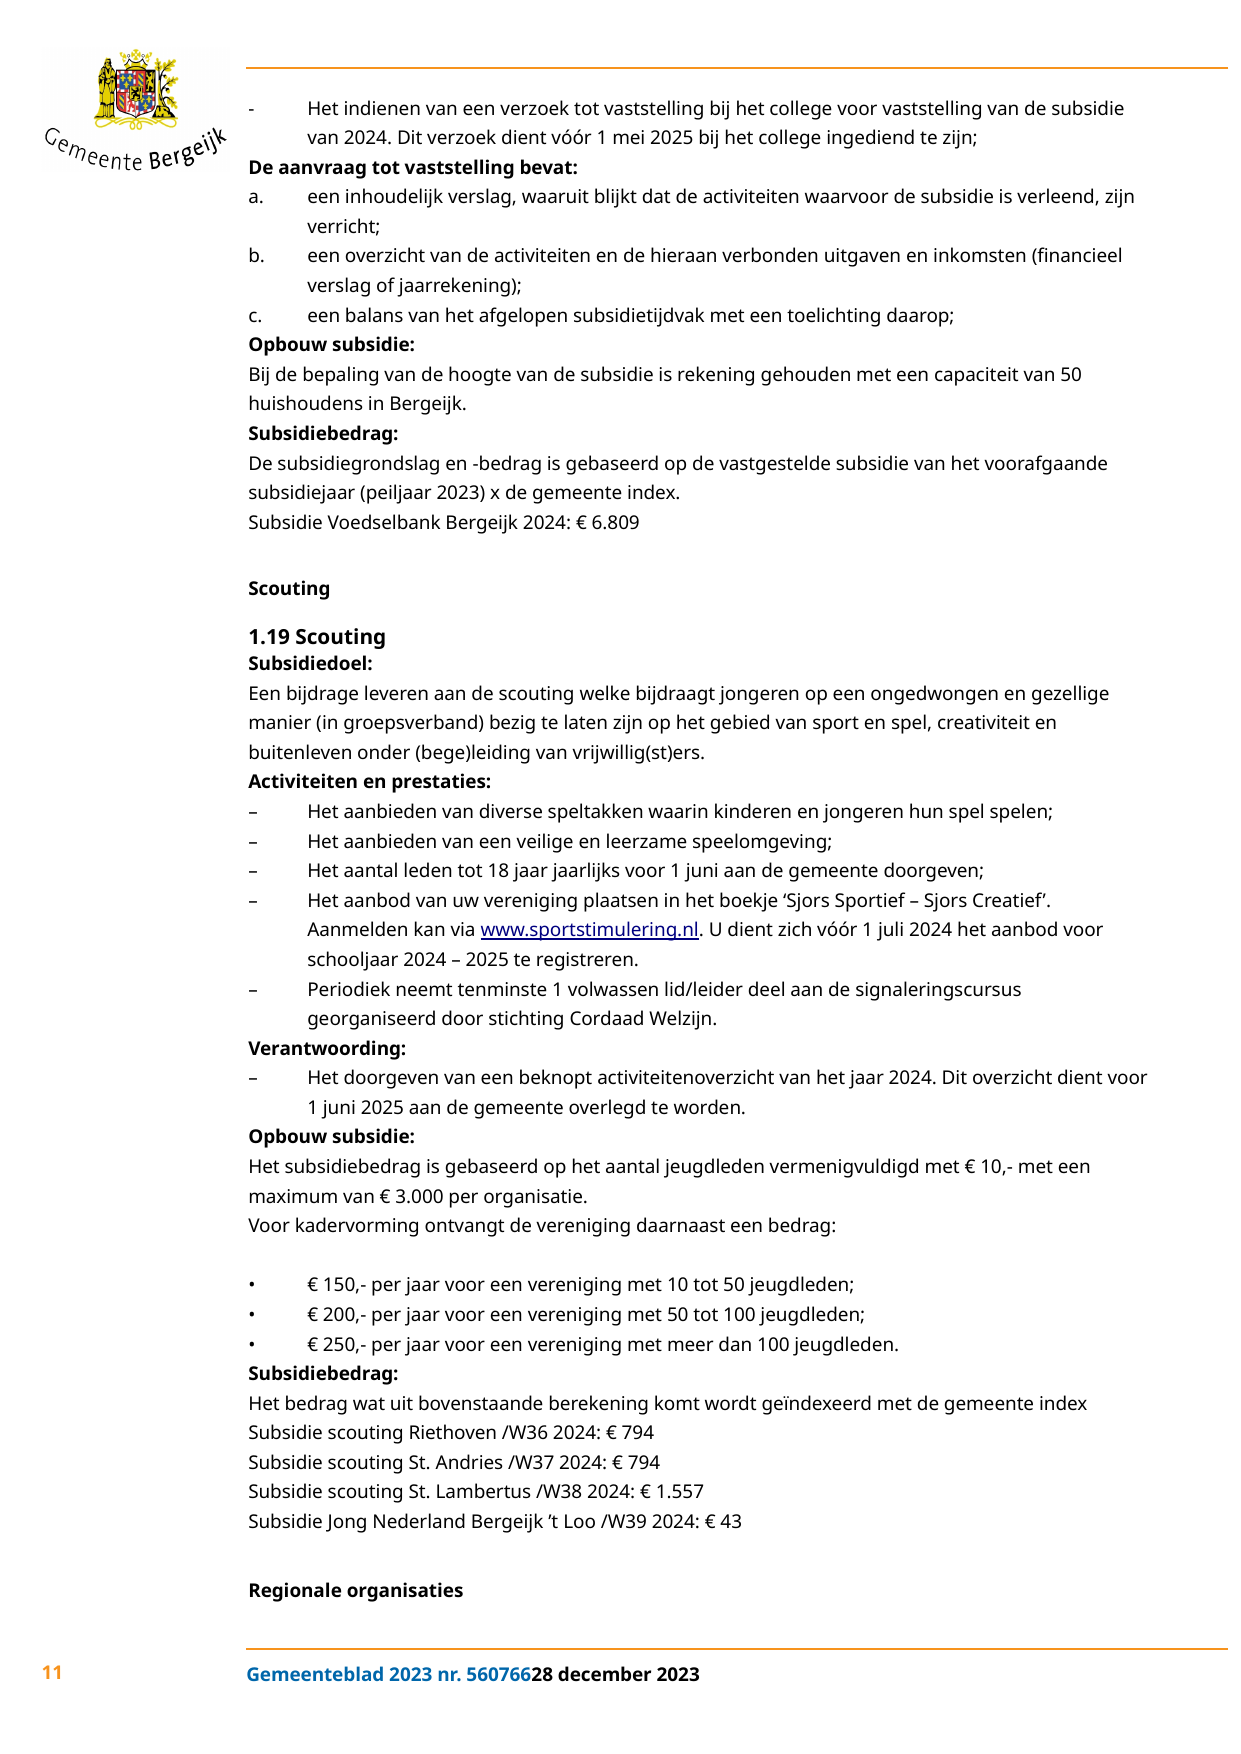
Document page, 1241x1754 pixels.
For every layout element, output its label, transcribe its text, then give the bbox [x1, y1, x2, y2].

list Het doorgeven van een beknopt activiteitenoverzicht van het jaar 2024. Dit overzicht dient voor 1 juni 2025 aan de gemeente overlegd te worden. [248, 1064, 1152, 1120]
list een overzicht van de activiteiten en de hieraan verbonden uitgaven en inkomsten (financieel verslag of jaarrekening); [248, 243, 1152, 298]
text Activiteiten en prestaties: [248, 769, 1152, 794]
picture [41, 47, 231, 172]
list Het aanbieden van een veilige en leerzame speelomgeving; [248, 828, 1152, 854]
text Een bijdrage leveren aan de scouting welke bijdraagt jongeren op een ongedwongen en gezellige manier (in groepsverband) bezig te laten zijn op het gebied van sport en spel, creativiteit en buitenleven onder (bege)leiding van vrijwillig(st)ers. [248, 680, 1152, 765]
text Subsidie Voedselbank Bergeijk 2024: € 6.809 [248, 509, 1152, 535]
text Subsidiebedrag: [248, 420, 1152, 446]
text Voor kadervorming ontvangt de vereniging daarnaast een bedrag: [248, 1212, 1152, 1238]
text Subsidiedoel: [248, 650, 1152, 676]
text Verantwoording: [248, 1035, 1152, 1061]
list Het indienen van een verzoek tot vaststelling bij het college voor vaststelling van de subsidie van 2024. Dit verzoek dient vóór 1 mei 2025 bij het college ingediend te zijn; [248, 95, 1152, 150]
text Scouting [248, 575, 1152, 601]
list € 200,- per jaar voor een vereniging met 50 tot 100 jeugdleden; [248, 1301, 1152, 1327]
text Subsidie scouting St. Lambertus /W38 2024: € 1.557 [248, 1479, 1152, 1504]
list € 150,- per jaar voor een vereniging met 10 tot 50 jeugdleden; [248, 1272, 1152, 1297]
text Subsidie scouting Riethoven /W36 2024: € 794 [248, 1419, 1152, 1445]
list een balans van het afgelopen subsidietijdvak met een toelichting daarop; [248, 302, 1152, 328]
text Subsidiebedrag: [248, 1360, 1152, 1386]
text Het subsidiebedrag is gebaseerd op het aantal jeugdleden vermenigvuldigd met € 10,- met een maximum van € 3.000 per organisatie. [248, 1153, 1152, 1209]
text Het bedrag wat uit bovenstaande berekening komt wordt geïndexeerd met de gemeente index [248, 1390, 1152, 1416]
list Het aanbod van uw vereniging plaatsen in het boekje ‘Sjors Sportief – Sjors Creatief’. Aanmelden kan via www.sportstimulering.nl. U dient zich vóór 1 juli 2024 het aanbod voor schooljaar 2024 – 2025 te registreren. [248, 887, 1152, 972]
text Regionale organisaties [248, 1575, 1152, 1603]
text Opbouw subsidie: [248, 1124, 1152, 1149]
text Subsidie scouting St. Andries /W37 2024: € 794 [248, 1449, 1152, 1475]
list een inhoudelijk verslag, waaruit blijkt dat de activiteiten waarvoor de subsidie is verleend, zijn verricht; [248, 183, 1152, 239]
list Periodiek neemt tenminste 1 volwassen lid/leider deel aan de signaleringscursus georganiseerd door stichting Cordaad Welzijn. [248, 976, 1152, 1031]
text De subsidiegrondslag en -bedrag is gebaseerd op de vastgestelde subsidie van het voorafgaande subsidiejaar (peiljaar 2023) x de gemeente index. [248, 450, 1152, 505]
text Opbouw subsidie: [248, 331, 1152, 357]
list Het aantal leden tot 18 jaar jaarlijks voor 1 juni aan de gemeente doorgeven; [248, 857, 1152, 883]
list Het aanbieden van diverse speltakken waarin kinderen en jongeren hun spel spelen; [248, 798, 1152, 824]
text 1.19 Scouting [248, 622, 1152, 650]
text Bij de bepaling van de hoogte van de subsidie is rekening gehouden met een capaciteit van 50 huishoudens in Bergeijk. [248, 361, 1152, 416]
text De aanvraag tot vaststelling bevat: [248, 154, 1152, 180]
list € 250,- per jaar voor een vereniging met meer dan 100 jeugdleden. [248, 1331, 1152, 1357]
text Subsidie Jong Nederland Bergeijk ’t Loo /W39 2024: € 43 [248, 1508, 1152, 1534]
